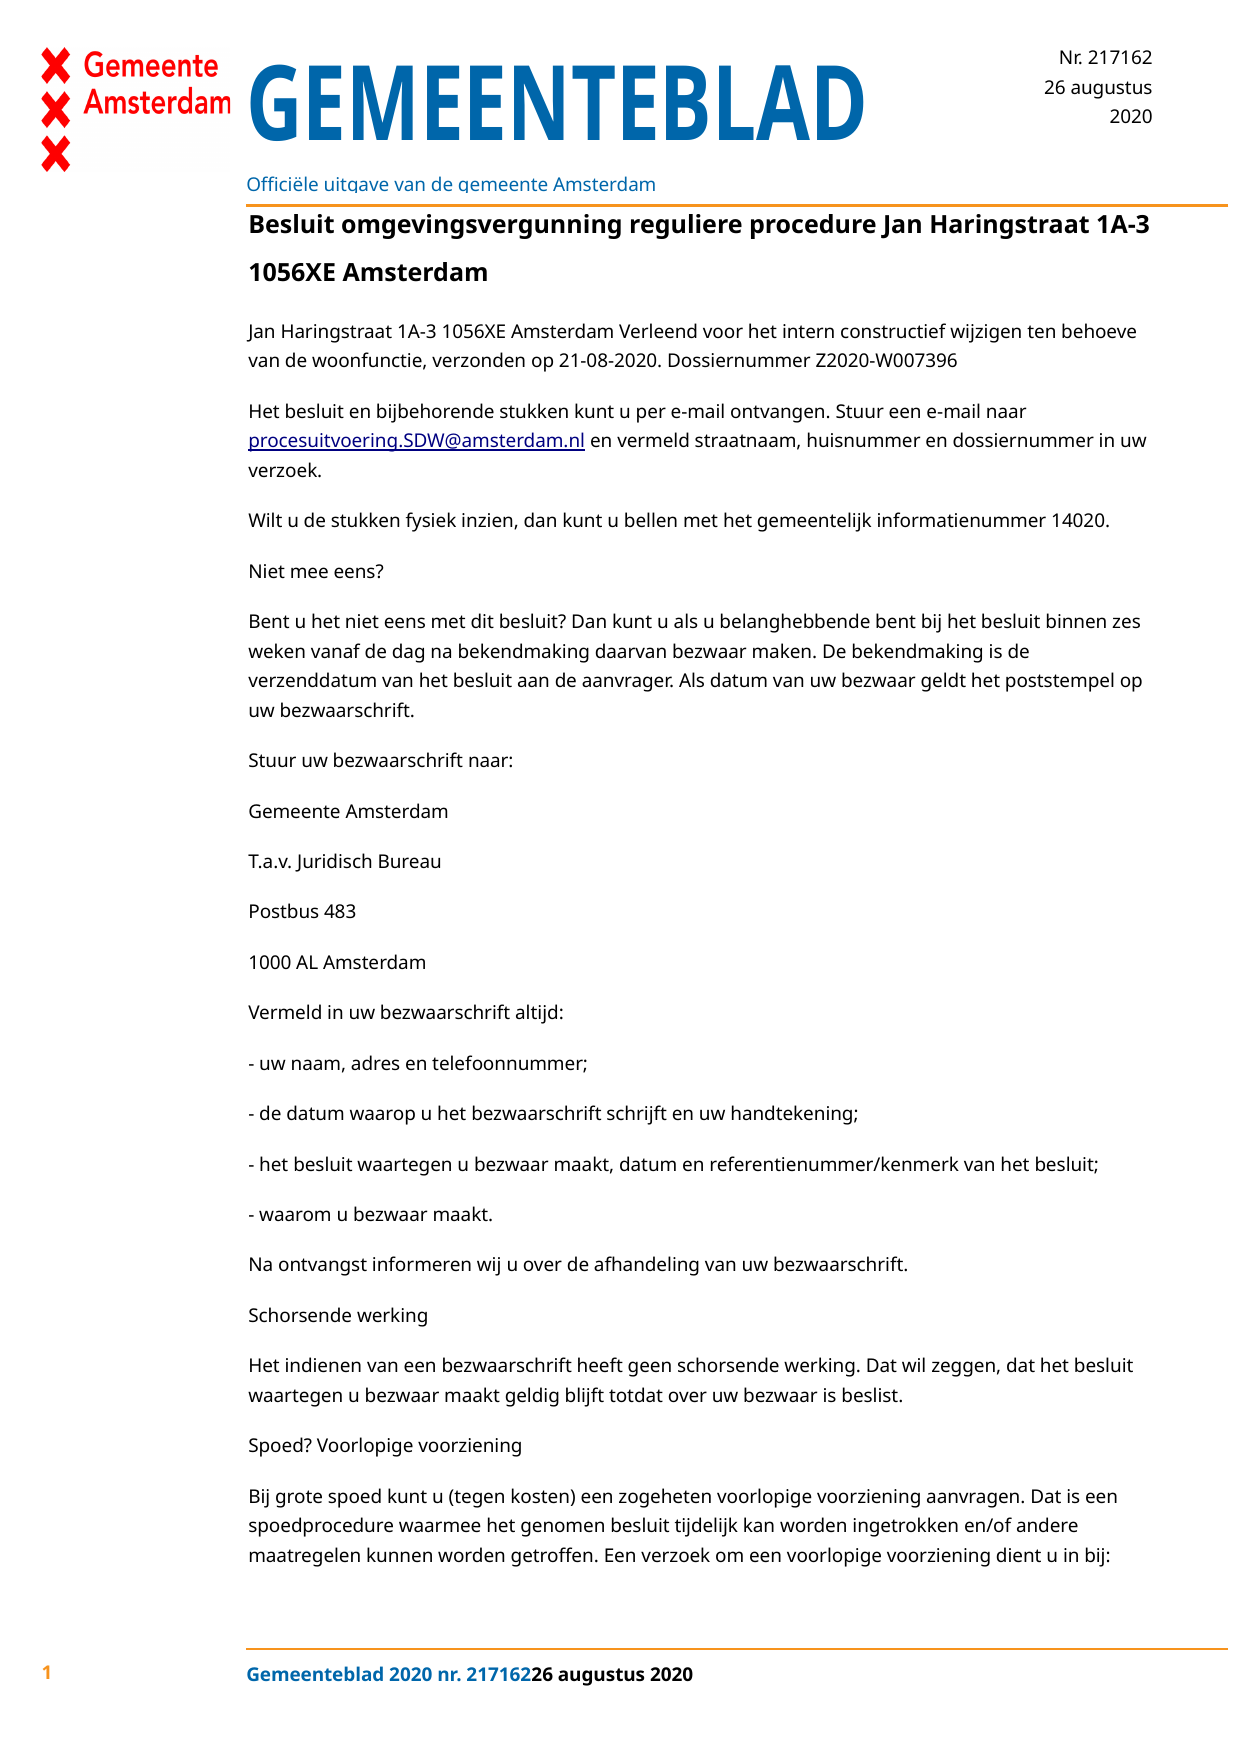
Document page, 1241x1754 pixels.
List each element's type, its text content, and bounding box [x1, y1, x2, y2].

text Niet mee eens? [248, 558, 1152, 584]
text Schorsende werking [248, 1302, 1152, 1328]
text Jan Haringstraat 1A-3 1056XE Amsterdam Verleend voor het intern constructief wijzigen ten behoeve van de woonfunctie, verzonden op 21-08-2020. Dossiernummer Z2020-W007396 [248, 318, 1152, 373]
text Besluit omgevingsvergunning reguliere procedure Jan Haringstraat 1A-3 1056XE Amsterdam [248, 207, 1152, 288]
text - het besluit waartegen u bezwaar maakt, datum en referentienummer/kenmerk van het besluit; [248, 1151, 1152, 1177]
text - uw naam, adres en telefoonnummer; [248, 1050, 1152, 1076]
text Het indienen van een bezwaarschrift heeft geen schorsende werking. Dat wil zeggen, dat het besluit waartegen u bezwaar maakt geldig blijft totdat over uw bezwaar is beslist. [248, 1352, 1152, 1408]
text Postbus 483 [248, 899, 1152, 924]
text Na ontvangst informeren wij u over de afhandeling van uw bezwaarschrift. [248, 1252, 1152, 1277]
picture [41, 47, 231, 172]
text - waarom u bezwaar maakt. [248, 1201, 1152, 1227]
text Het besluit en bijbehorende stukken kunt u per e-mail ontvangen. Stuur een e-mail naar procesuitvoering.SDW@amsterdam.nl en vermeld straatnaam, huisnummer en dossiernummer in uw verzoek. [248, 398, 1152, 483]
text - de datum waarop u het bezwaarschrift schrijft en uw handtekening; [248, 1100, 1152, 1126]
text Gemeente Amsterdam [248, 798, 1152, 824]
text Bent u het niet eens met dit besluit? Dan kunt u als u belanghebbende bent bij het besluit binnen zes weken vanaf de dag na bekendmaking daarvan bezwaar maken. De bekendmaking is de verzenddatum van het besluit aan de aanvrager. Als datum van uw bezwaar geldt het poststempel op uw bezwaarschrift. [248, 608, 1152, 723]
text Vermeld in uw bezwaarschrift altijd: [248, 999, 1152, 1025]
text Spoed? Voorlopige voorziening [248, 1432, 1152, 1458]
text 1000 AL Amsterdam [248, 949, 1152, 975]
text Wilt u de stukken fysiek inzien, dan kunt u bellen met het gemeentelijk informatienummer 14020. [248, 507, 1152, 533]
text Bij grote spoed kunt u (tegen kosten) een zogeheten voorlopige voorziening aanvragen. Dat is een spoedprocedure waarmee het genomen besluit tijdelijk kan worden ingetrokken en/of andere maatregelen kunnen worden getroffen. Een verzoek om een voorlopige voorziening dient u in bij: [248, 1483, 1152, 1568]
text Stuur uw bezwaarschrift naar: [248, 747, 1152, 773]
text T.a.v. Juridisch Bureau [248, 848, 1152, 874]
